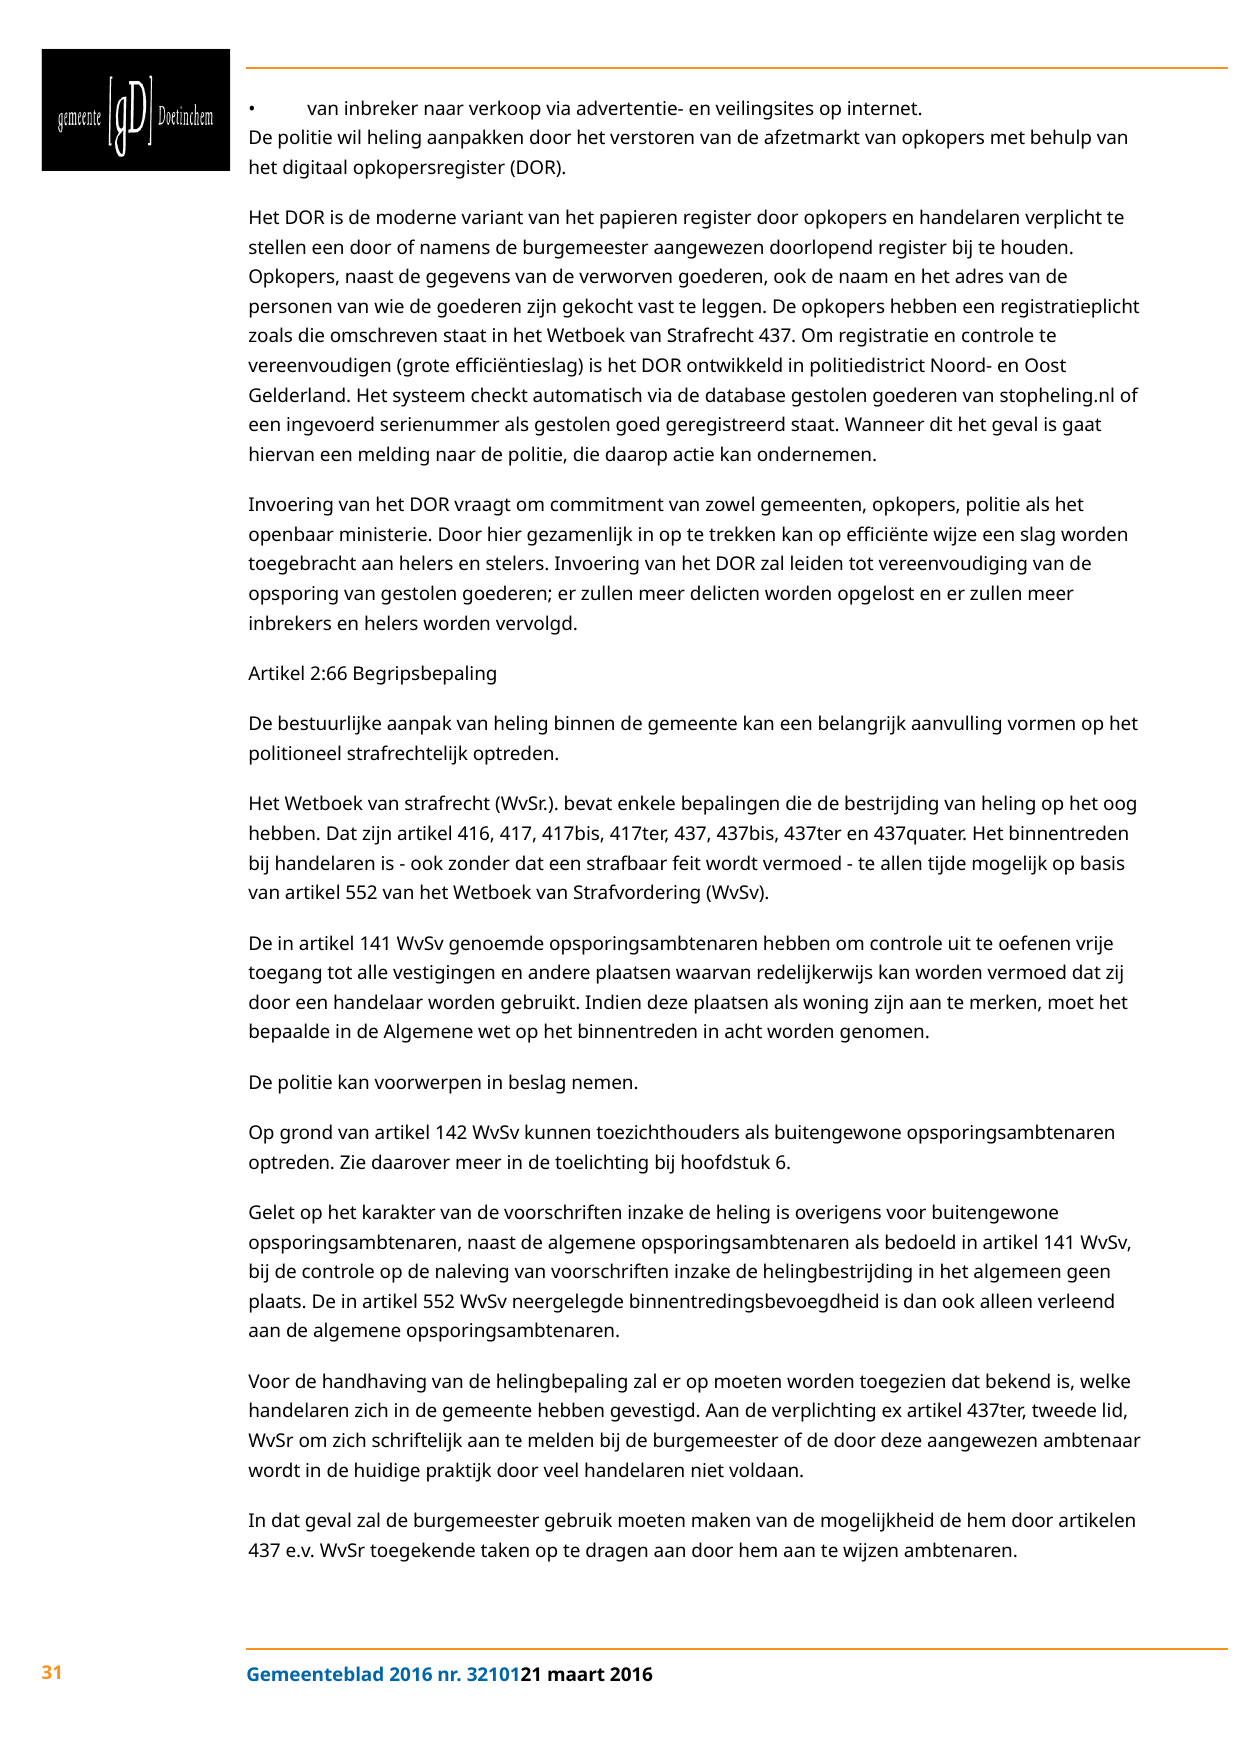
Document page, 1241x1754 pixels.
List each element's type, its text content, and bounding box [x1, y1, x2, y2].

text De bestuurlijke aanpak van heling binnen de gemeente kan een belangrijk aanvulling vormen op het politioneel strafrechtelijk optreden. [248, 711, 1152, 766]
text Gelet op het karakter van de voorschriften inzake de heling is overigens voor buitengewone opsporingsambtenaren, naast de algemene opsporingsambtenaren als bedoeld in artikel 141 WvSv, bij de controle op de naleving van voorschriften inzake de helingbestrijding in het algemeen geen plaats. De in artikel 552 WvSv neergelegde binnentredingsbevoegdheid is dan ook alleen verleend aan de algemene opsporingsambtenaren. [248, 1199, 1152, 1343]
list van inbreker naar verkoop via advertentie- en veilingsites op internet. [248, 95, 1152, 121]
text Invoering van het DOR vraagt om commitment van zowel gemeenten, opkopers, politie als het openbaar ministerie. Door hier gezamenlijk in op te trekken kan op efficiënte wijze een slag worden toegebracht aan helers en stelers. Invoering van het DOR zal leiden tot vereenvoudiging van de opsporing van gestolen goederen; er zullen meer delicten worden opgelost en er zullen meer inbrekers en helers worden vervolgd. [248, 491, 1152, 636]
text Het Wetboek van strafrecht (WvSr.). bevat enkele bepalingen die de bestrijding van heling op het oog hebben. Dat zijn artikel 416, 417, 417bis, 417ter, 437, 437bis, 437ter en 437quater. Het binnentreden bij handelaren is - ook zonder dat een strafbaar feit wordt vermoed - te allen tijde mogelijk op basis van artikel 552 van het Wetboek van Strafvordering (WvSv). [248, 791, 1152, 905]
text De politie kan voorwerpen in beslag nemen. [248, 1069, 1152, 1095]
text De politie wil heling aanpakken door het verstoren van de afzetmarkt van opkopers met behulp van het digitaal opkopersregister (DOR). [248, 124, 1152, 180]
text Voor de handhaving van de helingbepaling zal er op moeten worden toegezien dat bekend is, welke handelaren zich in de gemeente hebben gevestigd. Aan de verplichting ex artikel 437ter, tweede lid, WvSr om zich schriftelijk aan te melden bij de burgemeester of de door deze aangewezen ambtenaar wordt in de huidige praktijk door veel handelaren niet voldaan. [248, 1368, 1152, 1483]
text Artikel 2:66 Begripsbepaling [248, 660, 1152, 686]
text Op grond van artikel 142 WvSv kunnen toezichthouders als buitengewone opsporingsambtenaren optreden. Zie daarover meer in de toelichting bij hoofdstuk 6. [248, 1119, 1152, 1175]
text Het DOR is de moderne variant van het papieren register door opkopers en handelaren verplicht te stellen een door of namens de burgemeester aangewezen doorlopend register bij te houden. Opkopers, naast de gegevens van de verworven goederen, ook de naam en het adres van de personen van wie de goederen zijn gekocht vast te leggen. De opkopers hebben een registratieplicht zoals die omschreven staat in het Wetboek van Strafrecht 437. Om registratie en controle te vereenvoudigen (grote efficiëntieslag) is het DOR ontwikkeld in politiedistrict Noord- en Oost Gelderland. Het systeem checkt automatisch via de database gestolen goederen van stopheling.nl of een ingevoerd serienummer als gestolen goed geregistreerd staat. Wanneer dit het geval is gaat hiervan een melding naar de politie, die daarop actie kan ondernemen. [248, 204, 1152, 467]
text De in artikel 141 WvSv genoemde opsporingsambtenaren hebben om controle uit te oefenen vrije toegang tot alle vestigingen en andere plaatsen waarvan redelijkerwijs kan worden vermoed dat zij door een handelaar worden gebruikt. Indien deze plaatsen als woning zijn aan te merken, moet het bepaalde in de Algemene wet op het binnentreden in acht worden genomen. [248, 930, 1152, 1044]
text In dat geval zal de burgemeester gebruik moeten maken van de mogelijkheid de hem door artikelen 437 e.v. WvSr toegekende taken op te dragen aan door hem aan te wijzen ambtenaren. [248, 1507, 1152, 1563]
picture [41, 47, 231, 172]
